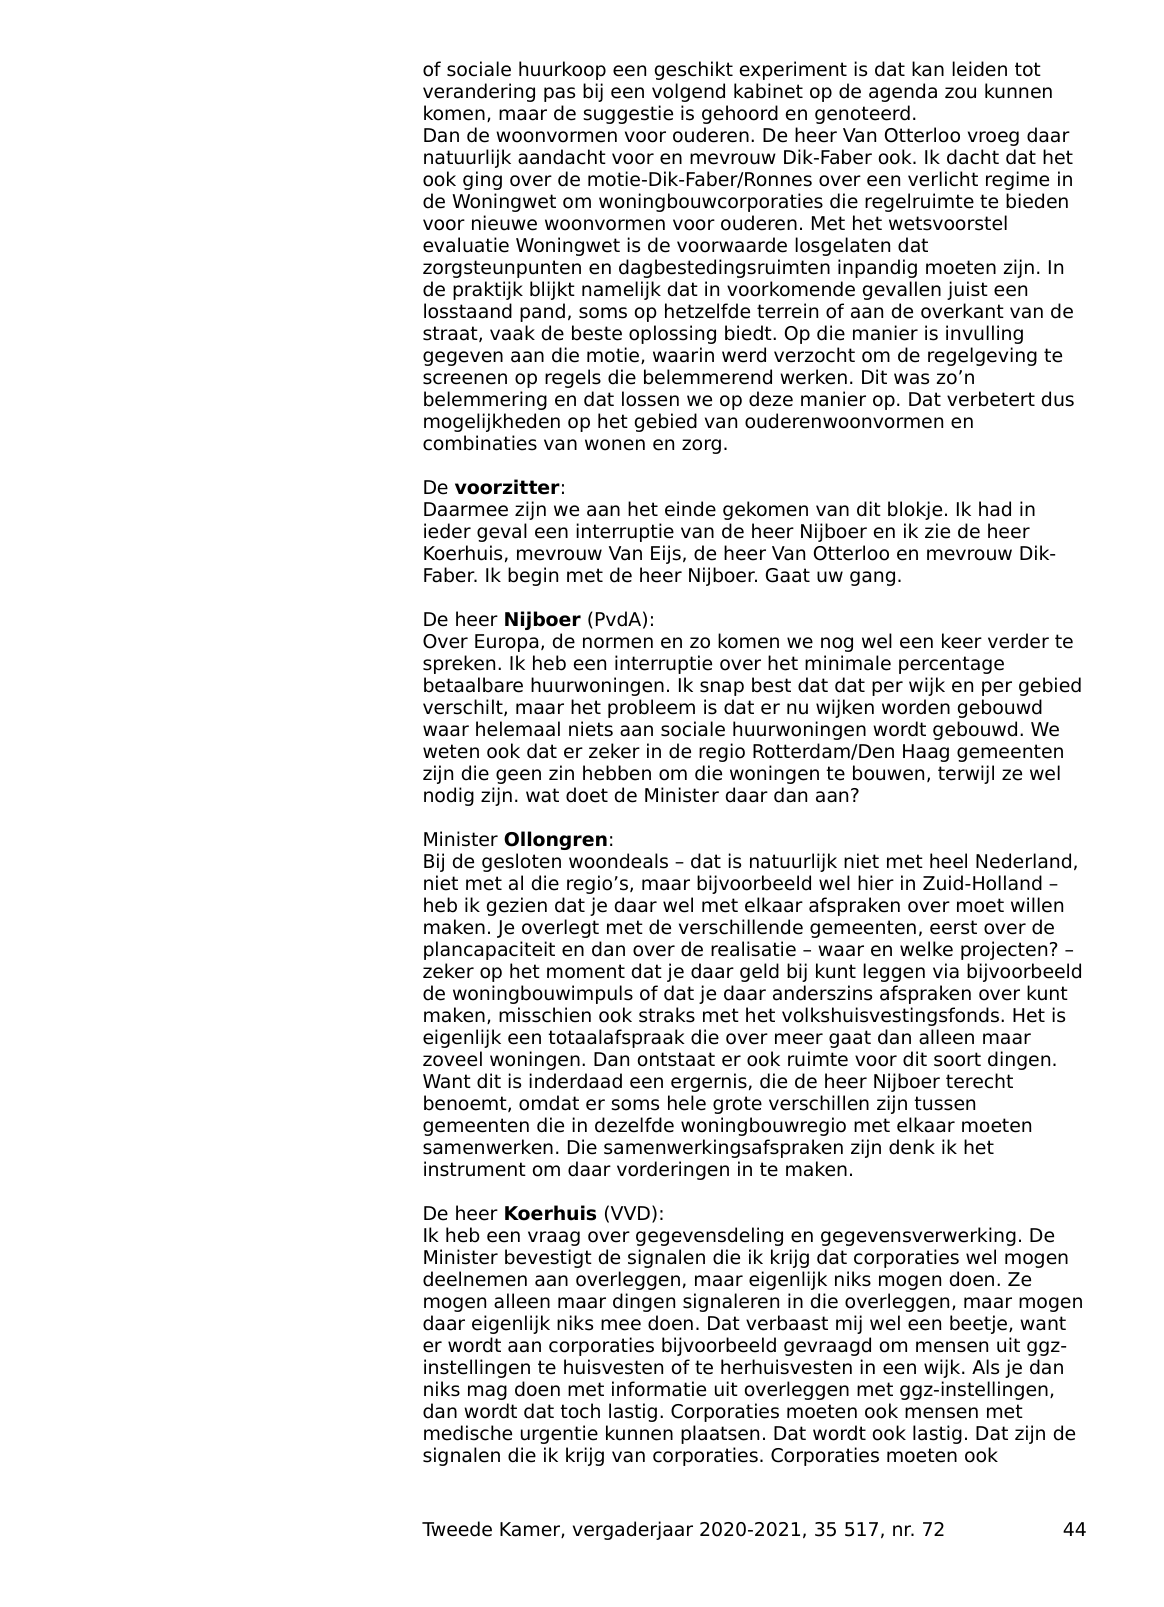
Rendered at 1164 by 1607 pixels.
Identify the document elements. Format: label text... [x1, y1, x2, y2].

text Dan de woonvormen voor ouderen. De heer Van Otterloo vroeg daar natuurlijk aandacht voor en mevrouw Dik-Faber ook. Ik dacht dat het ook ging over de motie-Dik-Faber/Ronnes over een verlicht regime in de Woningwet om woningbouwcorporaties die regelruimte te bieden voor nieuwe woonvormen voor ouderen. Met het wetsvoorstel evaluatie Woningwet is de voorwaarde losgelaten dat zorgsteunpunten en dagbestedingsruimten inpandig moeten zijn. In de praktijk blijkt namelijk dat in voorkomende gevallen juist een losstaand pand, soms op hetzelfde terrein of aan de overkant van de straat, vaak de beste oplossing biedt. Op die manier is invulling gegeven aan die motie, waarin werd verzocht om de regelgeving te screenen op regels die belemmerend werken. Dit was zo’n belemmering en dat lossen we op deze manier op. Dat verbetert dus mogelijkheden op het gebied van ouderenwoonvormen en combinaties van wonen en zorg. [422, 125, 1087, 455]
text De heer Koerhuis (VVD): [422, 1203, 1087, 1225]
text of sociale huurkoop een geschikt experiment is dat kan leiden tot verandering pas bij een volgend kabinet op de agenda zou kunnen komen, maar de suggestie is gehoord en genoteerd. [422, 59, 1087, 125]
text Minister Ollongren: [422, 829, 1087, 851]
text Over Europa, de normen en zo komen we nog wel een keer verder te spreken. Ik heb een interruptie over het minimale percentage betaalbare huurwoningen. Ik snap best dat dat per wijk en per gebied verschilt, maar het probleem is dat er nu wijken worden gebouwd waar helemaal niets aan sociale huurwoningen wordt gebouwd. We weten ook dat er zeker in de regio Rotterdam/Den Haag gemeenten zijn die geen zin hebben om die woningen te bouwen, terwijl ze wel nodig zijn. wat doet de Minister daar dan aan? [422, 631, 1087, 807]
text Bij de gesloten woondeals – dat is natuurlijk niet met heel Nederland, niet met al die regio’s, maar bijvoorbeeld wel hier in Zuid-Holland – heb ik gezien dat je daar wel met elkaar afspraken over moet willen maken. Je overlegt met de verschillende gemeenten, eerst over de plancapaciteit en dan over de realisatie – waar en welke projecten? – zeker op het moment dat je daar geld bij kunt leggen via bijvoorbeeld de woningbouwimpuls of dat je daar anderszins afspraken over kunt maken, misschien ook straks met het volkshuisvestingsfonds. Het is eigenlijk een totaalafspraak die over meer gaat dan alleen maar zoveel woningen. Dan ontstaat er ook ruimte voor dit soort dingen. Want dit is inderdaad een ergernis, die de heer Nijboer terecht benoemt, omdat er soms hele grote verschillen zijn tussen gemeenten die in dezelfde woningbouwregio met elkaar moeten samenwerken. Die samenwerkingsafspraken zijn denk ik het instrument om daar vorderingen in te maken. [422, 851, 1087, 1181]
text Daarmee zijn we aan het einde gekomen van dit blokje. Ik had in ieder geval een interruptie van de heer Nijboer en ik zie de heer Koerhuis, mevrouw Van Eijs, de heer Van Otterloo en mevrouw Dik-Faber. Ik begin met de heer Nijboer. Gaat uw gang. [422, 499, 1087, 587]
text De heer Nijboer (PvdA): [422, 609, 1087, 631]
text De voorzitter: [422, 477, 1087, 499]
text Ik heb een vraag over gegevensdeling en gegevensverwerking. De Minister bevestigt de signalen die ik krijg dat corporaties wel mogen deelnemen aan overleggen, maar eigenlijk niks mogen doen. Ze mogen alleen maar dingen signaleren in die overleggen, maar mogen daar eigenlijk niks mee doen. Dat verbaast mij wel een beetje, want er wordt aan corporaties bijvoorbeeld gevraagd om mensen uit ggz-instellingen te huisvesten of te herhuisvesten in een wijk. Als je dan niks mag doen met informatie uit overleggen met ggz-instellingen, dan wordt dat toch lastig. Corporaties moeten ook mensen met medische urgentie kunnen plaatsen. Dat wordt ook lastig. Dat zijn de signalen die ik krijg van corporaties. Corporaties moeten ook [422, 1225, 1087, 1467]
